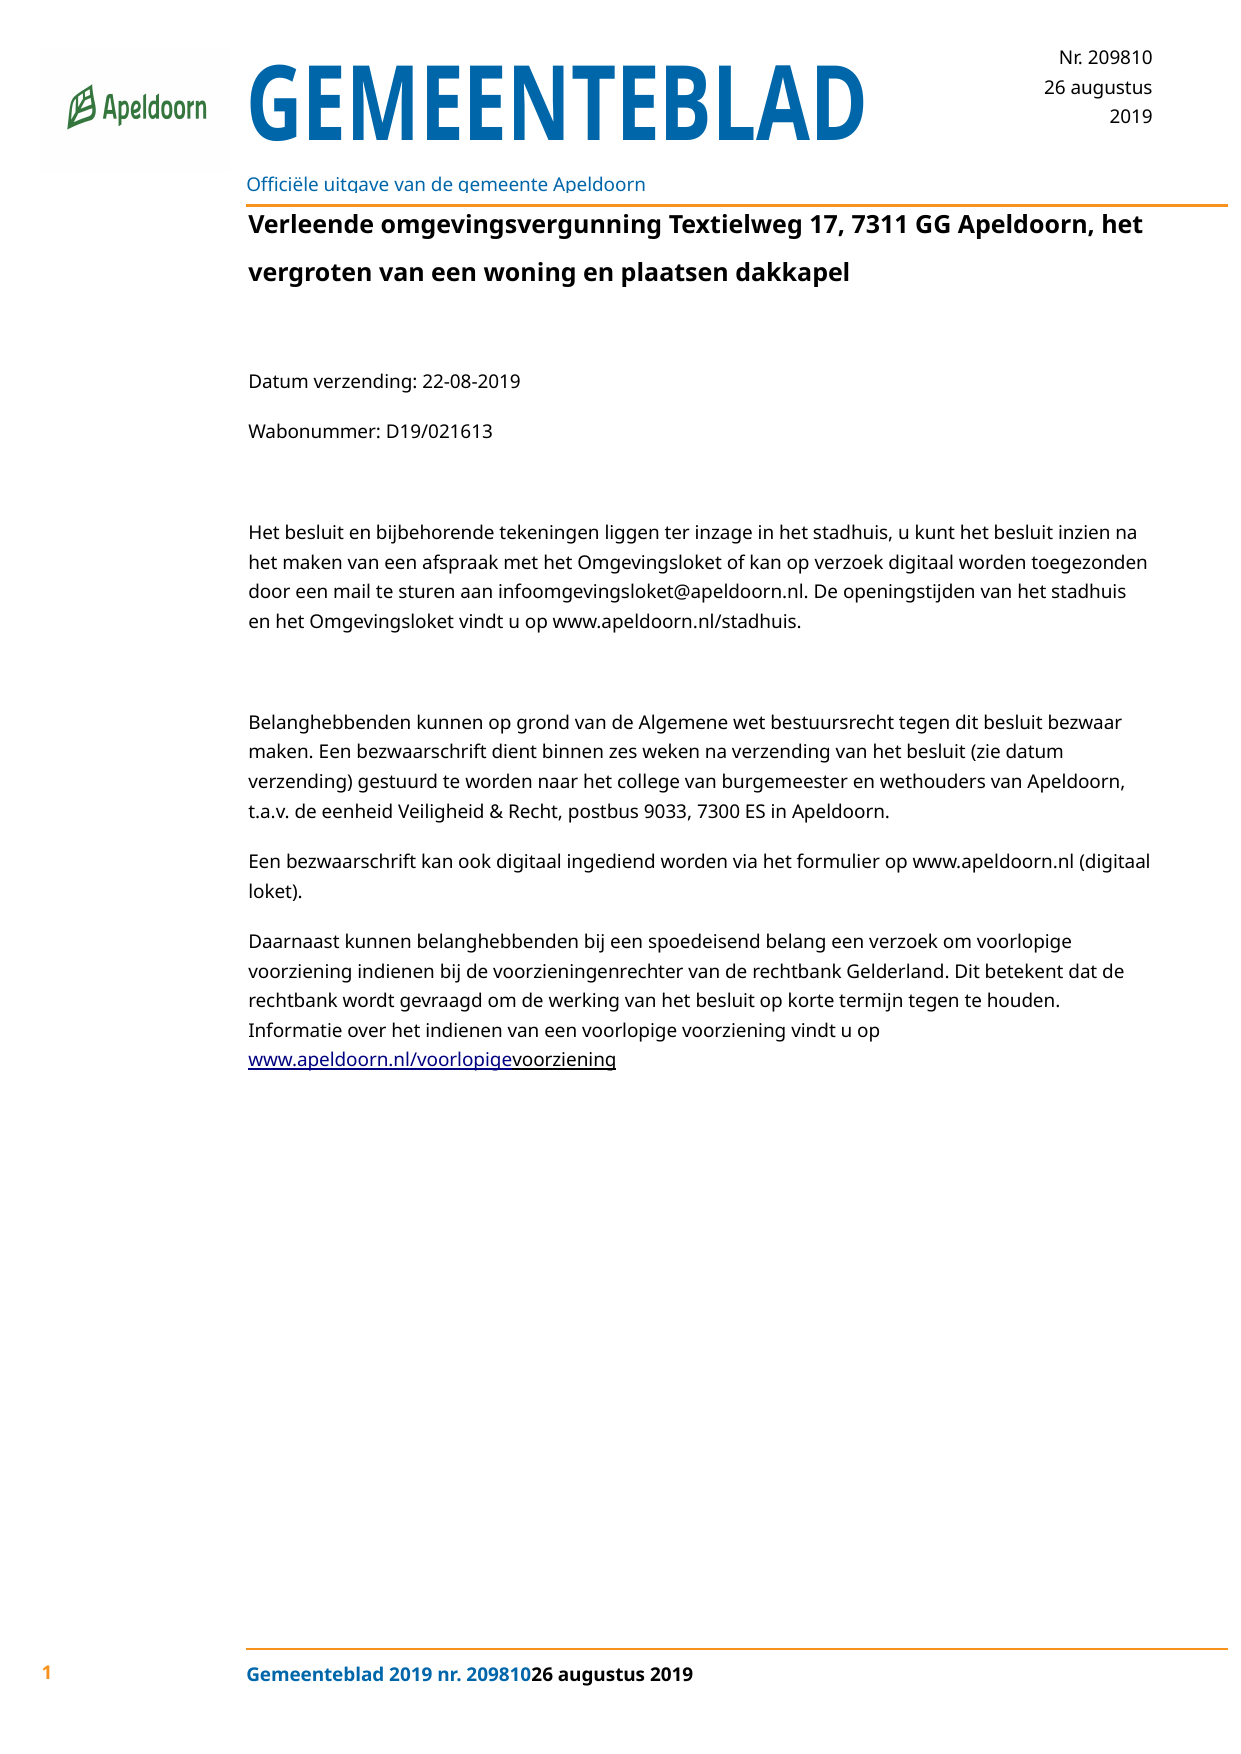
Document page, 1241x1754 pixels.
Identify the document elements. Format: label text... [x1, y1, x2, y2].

text Belanghebbenden kunnen op grond van de Algemene wet bestuursrecht tegen dit besluit bezwaar maken. Een bezwaarschrift dient binnen zes weken na verzending van het besluit (zie datum verzending) gestuurd te worden naar het college van burgemeester en wethouders van Apeldoorn, t.a.v. de eenheid Veiligheid & Recht, postbus 9033, 7300 ES in Apeldoorn. [248, 709, 1152, 824]
text Het besluit en bijbehorende tekeningen liggen ter inzage in het stadhuis, u kunt het besluit inzien na het maken van een afspraak met het Omgevingsloket of kan op verzoek digitaal worden toegezonden door een mail te sturen aan infoomgevingsloket@apeldoorn.nl. De openingstijden van het stadhuis en het Omgevingsloket vindt u op www.apeldoorn.nl/stadhuis. [248, 519, 1152, 634]
text Datum verzending: 22-08-2019 [248, 368, 1152, 394]
text Daarnaast kunnen belanghebbenden bij een spoedeisend belang een verzoek om voorlopige voorziening indienen bij de voorzieningenrechter van de rechtbank Gelderland. Dit betekent dat de rechtbank wordt gevraagd om de werking van het besluit op korte termijn tegen te houden. Informatie over het indienen van een voorlopige voorziening vindt u op www.apeldoorn.nl/voorlopigevoorziening [248, 928, 1152, 1072]
text Een bezwaarschrift kan ook digitaal ingediend worden via het formulier op www.apeldoorn.nl (digitaal loket). [248, 848, 1152, 904]
text Wabonummer: D19/021613 [248, 419, 1152, 444]
text Verleende omgevingsvergunning Textielweg 17, 7311 GG Apeldoorn, het vergroten van een woning en plaatsen dakkapel [248, 207, 1152, 288]
picture [41, 47, 231, 172]
